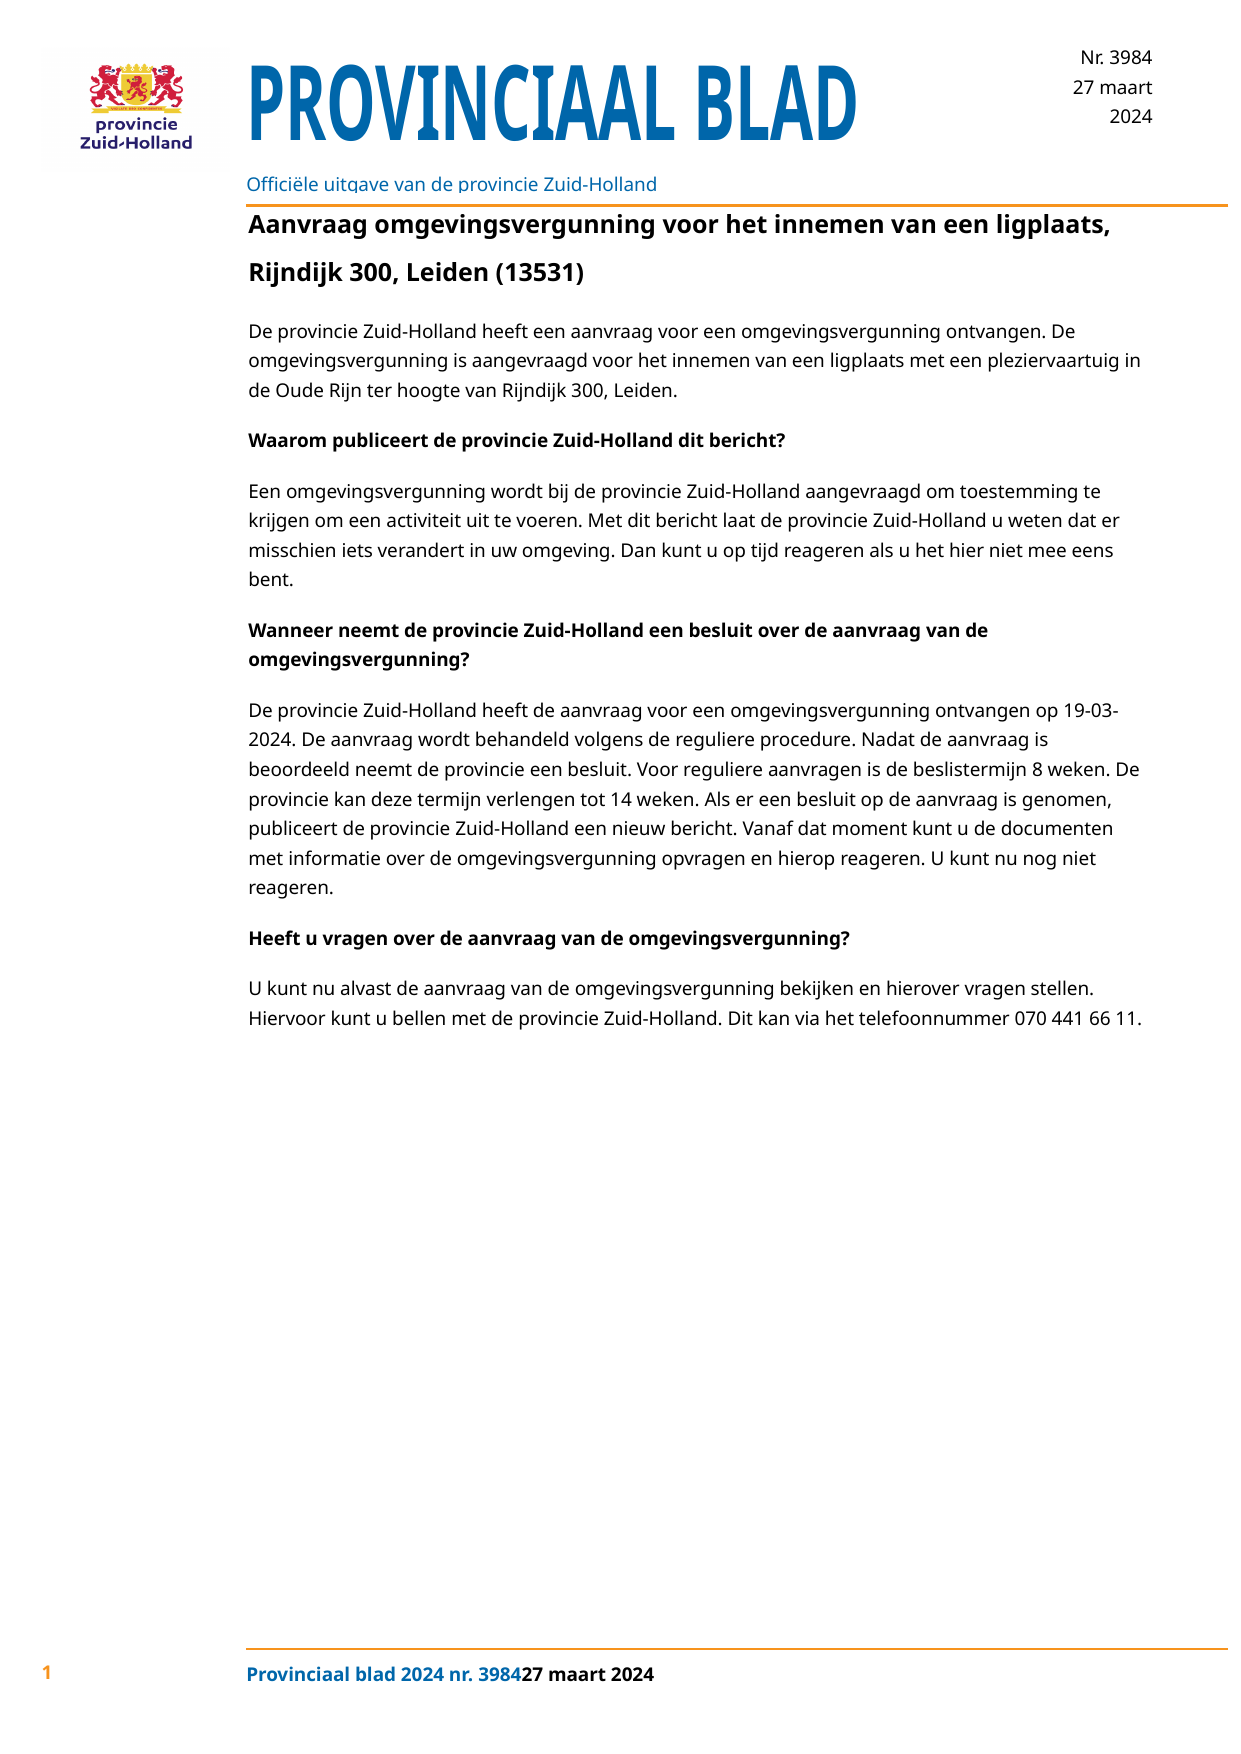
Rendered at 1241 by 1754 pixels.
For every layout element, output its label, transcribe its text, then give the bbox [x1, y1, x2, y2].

text De provincie Zuid-Holland heeft een aanvraag voor een omgevingsvergunning ontvangen. De omgevingsvergunning is aangevraagd voor het innemen van een ligplaats met een pleziervaartuig in de Oude Rijn ter hoogte van Rijndijk 300, Leiden. [248, 318, 1152, 403]
text Een omgevingsvergunning wordt bij de provincie Zuid-Holland aangevraagd om toestemming te krijgen om een activiteit uit te voeren. Met dit bericht laat de provincie Zuid-Holland u weten dat er misschien iets verandert in uw omgeving. Dan kunt u op tijd reageren als u het hier niet mee eens bent. [248, 478, 1152, 592]
text Wanneer neemt de provincie Zuid-Holland een besluit over de aanvraag van de omgevingsvergunning? [248, 617, 1152, 672]
text De provincie Zuid-Holland heeft de aanvraag voor een omgevingsvergunning ontvangen op 19-03-2024. De aanvraag wordt behandeld volgens de reguliere procedure. Nadat de aanvraag is beoordeeld neemt de provincie een besluit. Voor reguliere aanvragen is de beslistermijn 8 weken. De provincie kan deze termijn verlengen tot 14 weken. Als er een besluit op de aanvraag is genomen, publiceert de provincie Zuid-Holland een nieuw bericht. Vanaf dat moment kunt u de documenten met informatie over de omgevingsvergunning opvragen en hierop reageren. U kunt nu nog niet reageren. [248, 697, 1152, 900]
text U kunt nu alvast de aanvraag van de omgevingsvergunning bekijken en hierover vragen stellen. Hiervoor kunt u bellen met de provincie Zuid-Holland. Dit kan via het telefoonnummer 070 441 66 11. [248, 975, 1152, 1031]
text Heeft u vragen over de aanvraag van de omgevingsvergunning? [248, 925, 1152, 951]
text Aanvraag omgevingsvergunning voor het innemen van een ligplaats, Rijndijk 300, Leiden (13531) [248, 207, 1152, 288]
picture [41, 47, 231, 172]
text Waarom publiceert de provincie Zuid-Holland dit bericht? [248, 427, 1152, 453]
